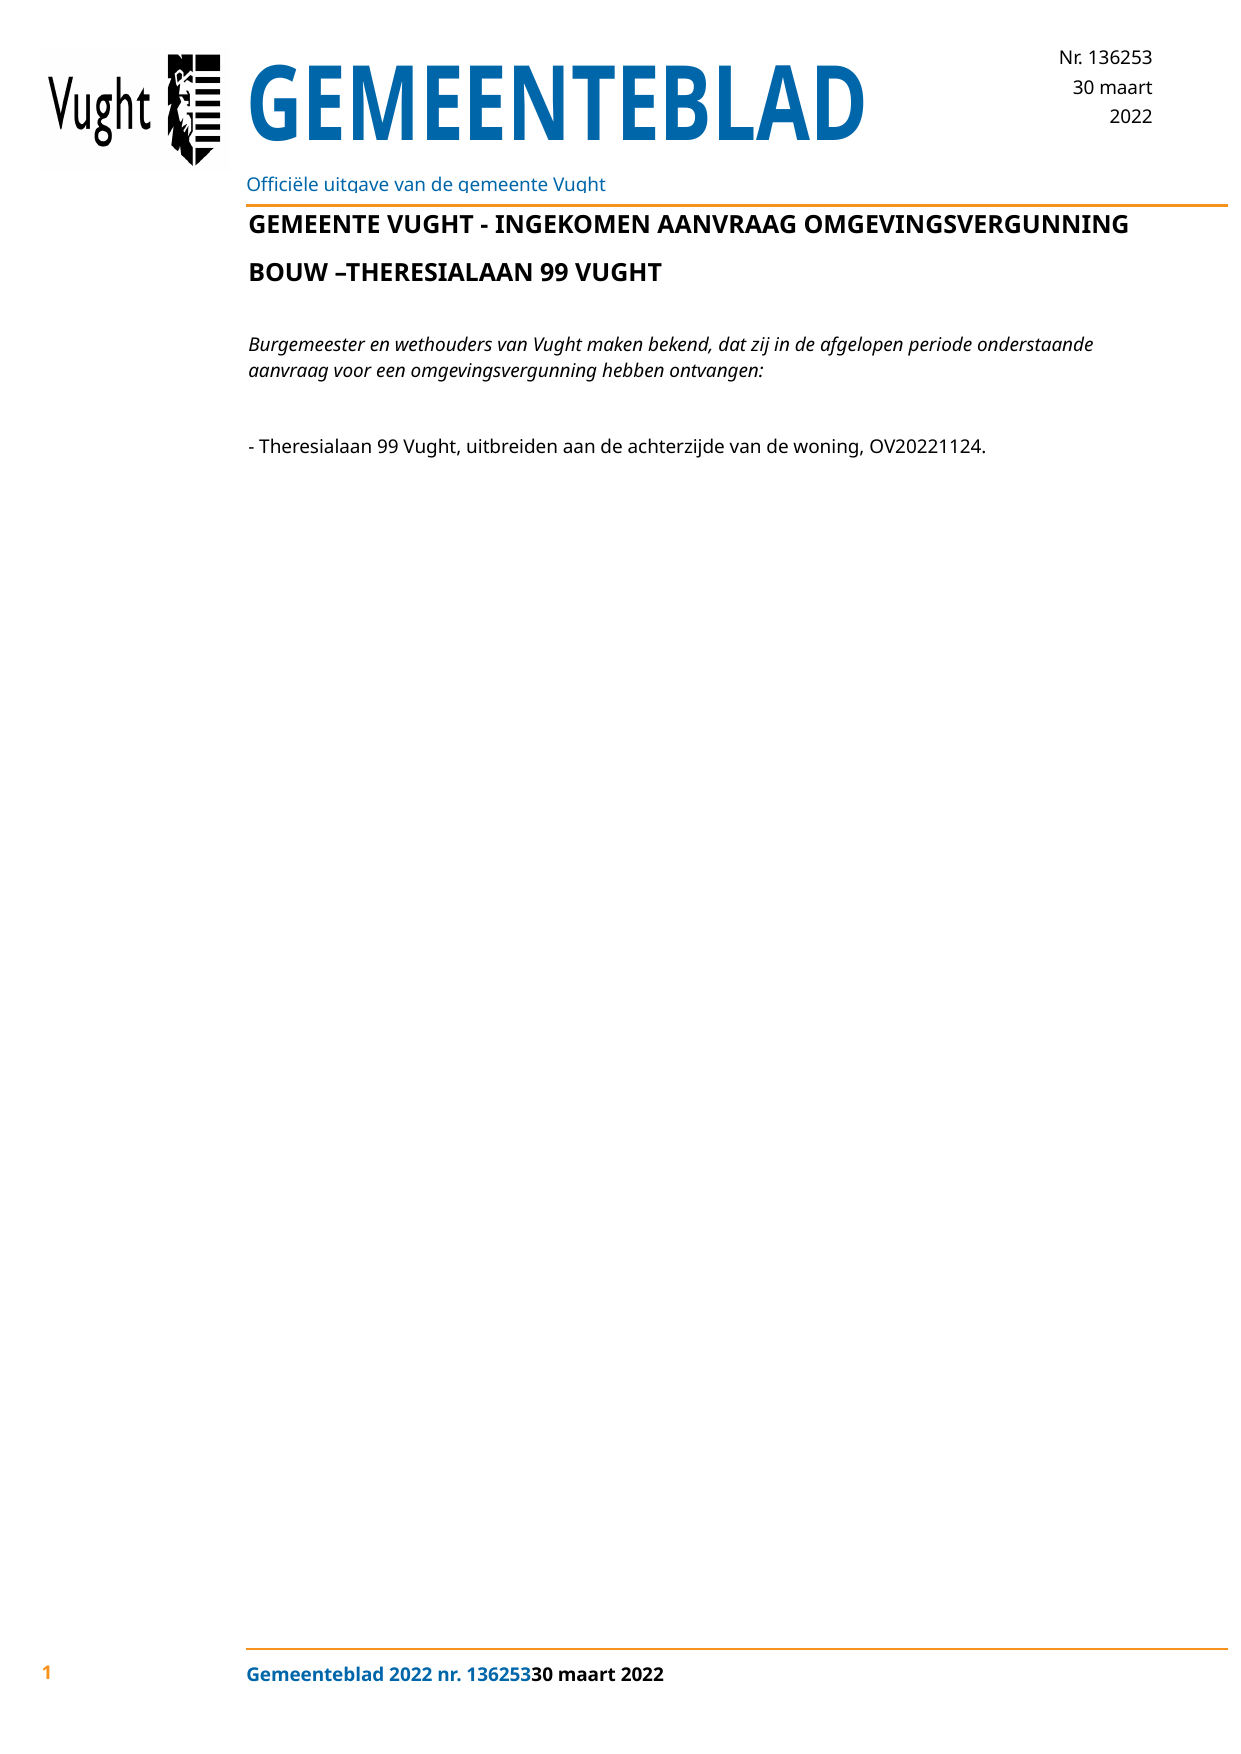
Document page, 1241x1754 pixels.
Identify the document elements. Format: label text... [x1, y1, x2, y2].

text - Theresialaan 99 Vught, uitbreiden aan de achterzijde van de woning, OV20221124. [248, 433, 1152, 459]
picture [41, 47, 231, 172]
text Burgemeester en wethouders van Vught maken bekend, dat zij in de afgelopen periode onderstaande aanvraag voor een omgevingsvergunning hebben ontvangen: [248, 331, 1152, 383]
text GEMEENTE VUGHT - INGEKOMEN AANVRAAG OMGEVINGSVERGUNNING BOUW –THERESIALAAN 99 VUGHT [248, 207, 1152, 288]
